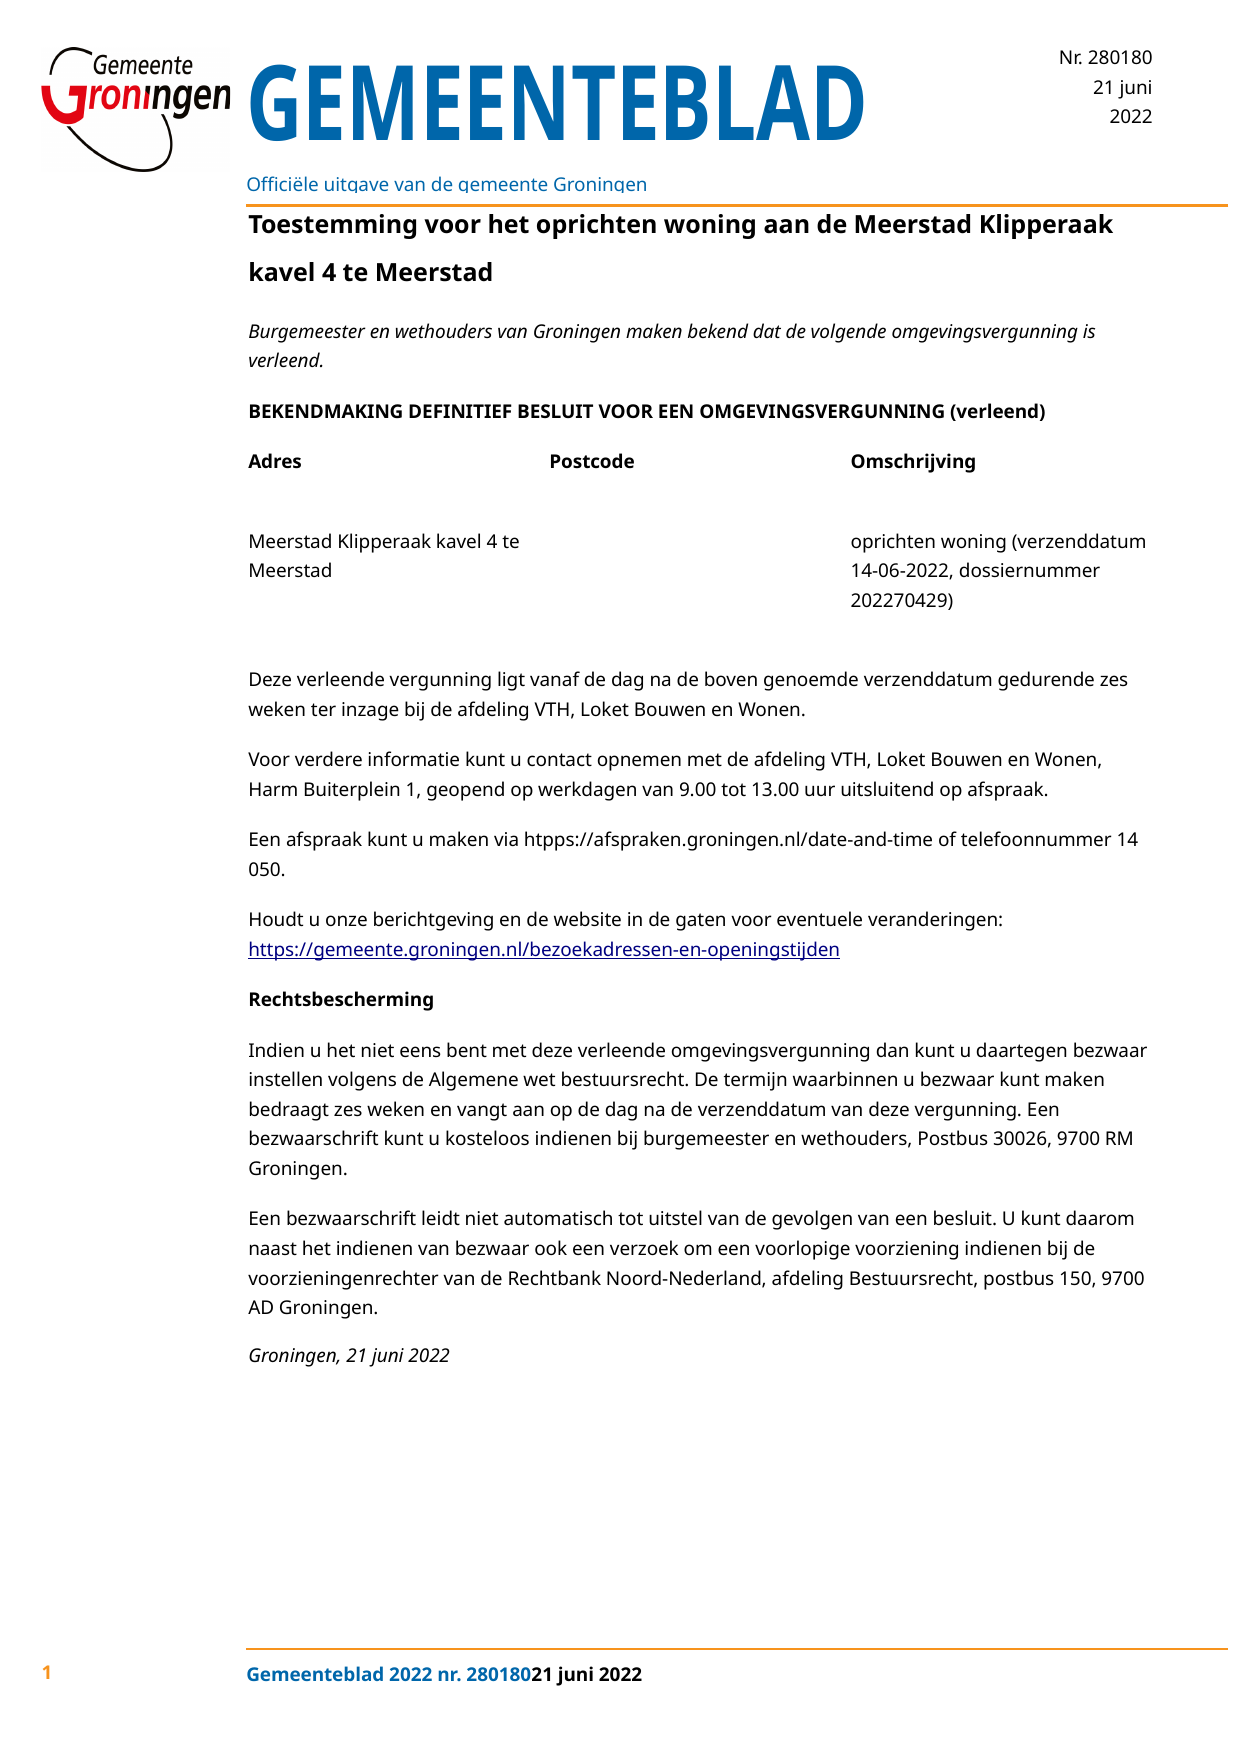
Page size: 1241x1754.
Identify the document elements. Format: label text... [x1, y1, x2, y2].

text Indien u het niet eens bent met deze verleende omgevingsvergunning dan kunt u daartegen bezwaar instellen volgens de Algemene wet bestuursrecht. De termijn waarbinnen u bezwaar kunt maken bedraagt zes weken en vangt aan op de dag na de verzenddatum van deze vergunning. Een bezwaarschrift kunt u kosteloos indienen bij burgemeester en wethouders, Postbus 30026, 9700 RM Groningen. [248, 1037, 1152, 1181]
table_header [549, 528, 850, 613]
table_header Omschrijving [850, 449, 1152, 474]
text Groningen, 21 juni 2022 [248, 1342, 1152, 1368]
text Deze verleende vergunning ligt vanaf de dag na de boven genoemde verzenddatum gedurende zes weken ter inzage bij de afdeling VTH, Loket Bouwen en Wonen. [248, 666, 1152, 722]
text Voor verdere informatie kunt u contact opnemen met de afdeling VTH, Loket Bouwen en Wonen, Harm Buiterplein 1, geopend op werkdagen van 9.00 tot 13.00 uur uitsluitend op afspraak. [248, 746, 1152, 802]
text Toestemming voor het oprichten woning aan de Meerstad Klipperaak kavel 4 te Meerstad [248, 207, 1152, 288]
text BEKENDMAKING DEFINITIEF BESLUIT VOOR EEN OMGEVINGSVERGUNNING (verleend) [248, 398, 1152, 424]
text Een bezwaarschrift leidt niet automatisch tot uitstel van de gevolgen van een besluit. U kunt daarom naast het indienen van bezwaar ook een verzoek om een voorlopige voorziening indienen bij de voorzieningenrechter van de Rechtbank Noord-Nederland, afdeling Bestuursrecht, postbus 150, 9700 AD Groningen. [248, 1206, 1152, 1320]
table_header Adres [248, 449, 549, 474]
text Houdt u onze berichtgeving en de website in de gaten voor eventuele veranderingen: https://gemeente.groningen.nl/bezoekadressen-en-openingstijden [248, 906, 1152, 962]
table_header Postcode [549, 449, 850, 474]
text Rechtsbescherming [248, 986, 1152, 1012]
text Burgemeester en wethouders van Groningen maken bekend dat de volgende omgevingsvergunning is verleend. [248, 318, 1152, 373]
text Een afspraak kunt u maken via htpps://afspraken.groningen.nl/date-and-time of telefoonnummer 14 050. [248, 826, 1152, 882]
table_header Meerstad Klipperaak kavel 4 te Meerstad [248, 528, 549, 613]
picture [41, 47, 231, 172]
table_header oprichten woning (verzenddatum 14-06-2022, dossiernummer 202270429) [850, 528, 1152, 613]
